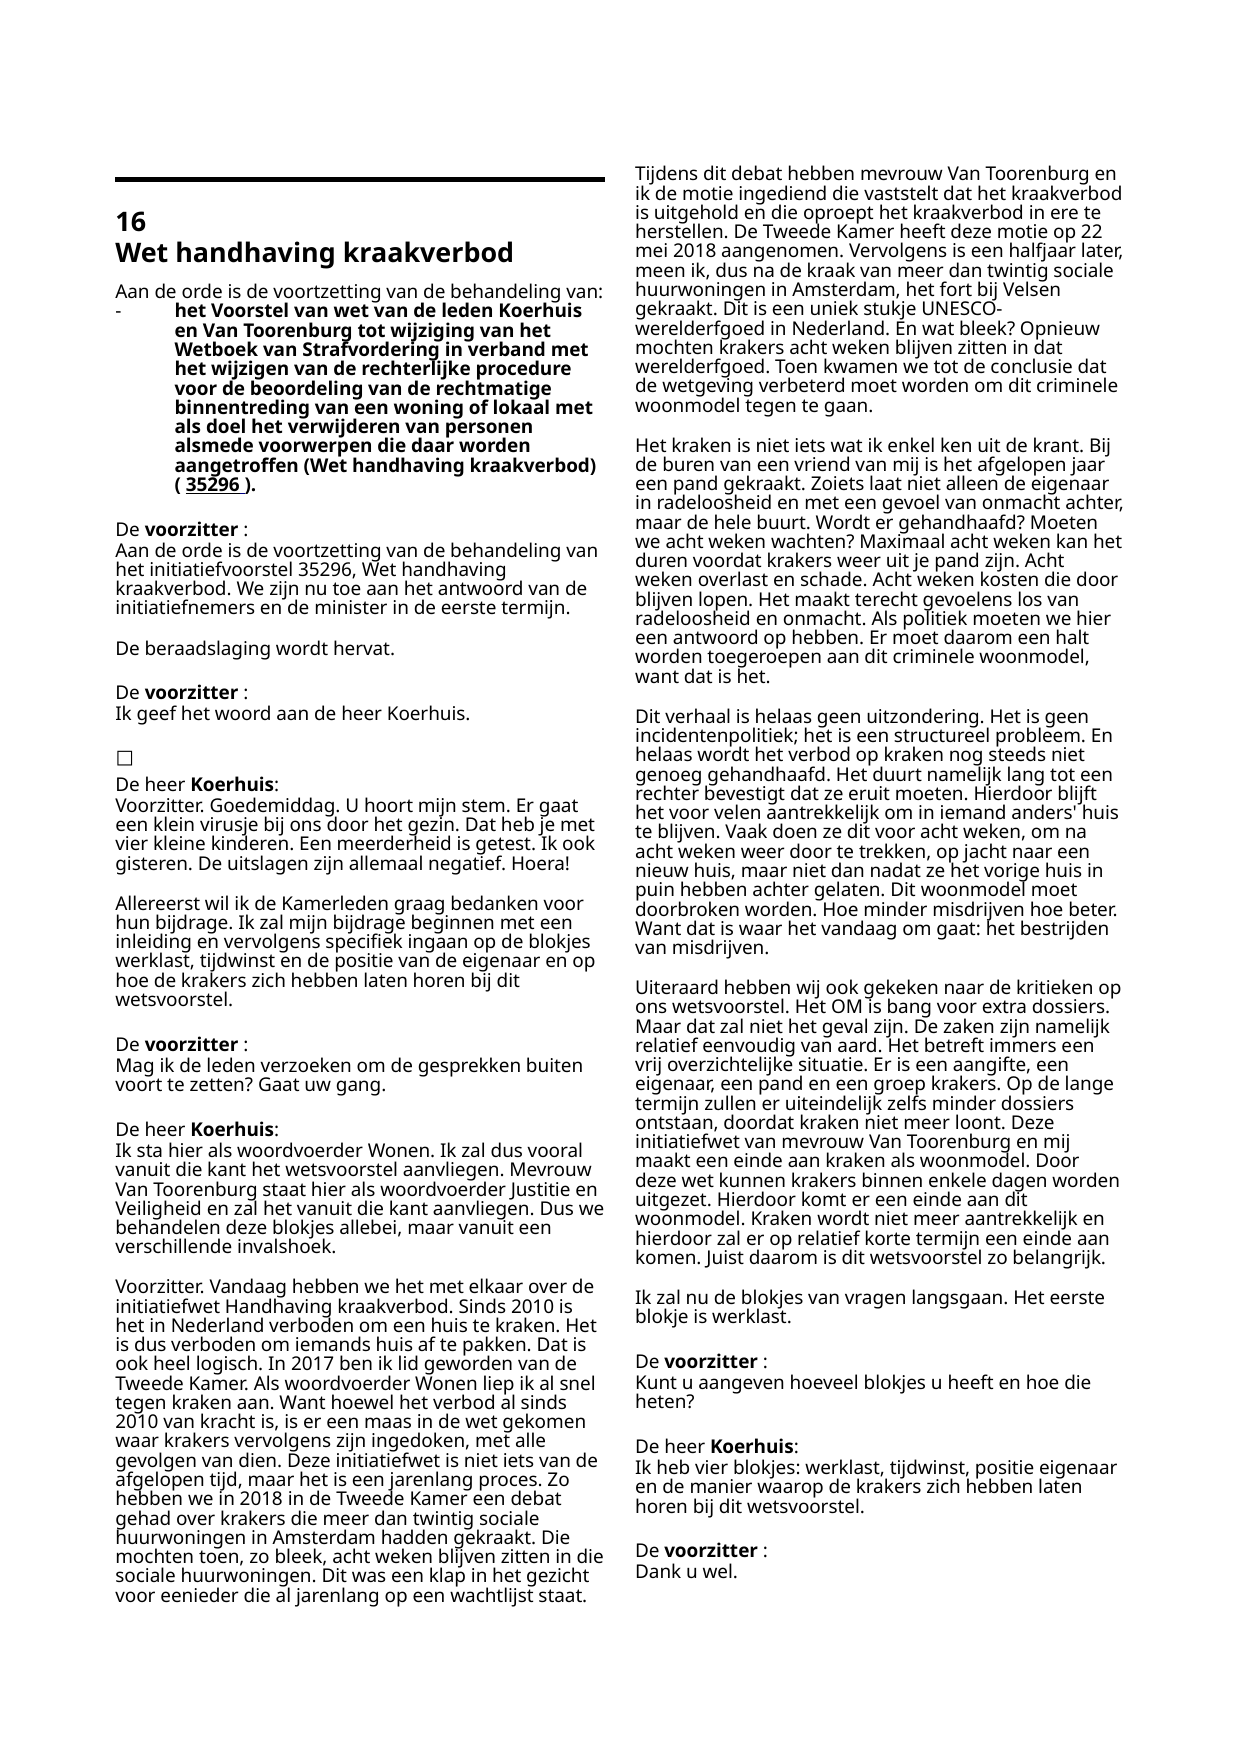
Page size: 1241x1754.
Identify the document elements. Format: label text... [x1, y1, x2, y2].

text De heer Koerhuis: [115, 771, 605, 797]
text De heer Koerhuis: [115, 1116, 605, 1142]
text Ik geef het woord aan de heer Koerhuis. [115, 705, 605, 724]
text Voorzitter. Goedemiddag. U hoort mijn stem. Er gaat een klein virusje bij ons door het gezin. Dat heb je met vier kleine kinderen. Een meerderheid is getest. Ik ook gisteren. De uitslagen zijn allemaal negatief. Hoera! [115, 797, 605, 874]
text Uiteraard hebben wij ook gekeken naar de kritieken op ons wetsvoorstel. Het OM is bang voor extra dossiers. Maar dat zal niet het geval zijn. De zaken zijn namelijk relatief eenvoudig van aard. Het betreft immers een vrij overzichtelijke situatie. Er is een aangifte, een eigenaar, een pand en een groep krakers. Op de lange termijn zullen er uiteindelijk zelfs minder dossiers ontstaan, doordat kraken niet meer loont. Deze initiatiefwet van mevrouw Van Toorenburg en mij maakt een einde aan kraken als woonmodel. Door deze wet kunnen krakers binnen enkele dagen worden uitgezet. Hierdoor komt er een einde aan dit woonmodel. Kraken wordt niet meer aantrekkelijk en hierdoor zal er op relatief korte termijn een einde aan komen. Juist daarom is dit wetsvoorstel zo belangrijk. [635, 979, 1125, 1268]
text Mag ik de leden verzoeken om de gesprekken buiten voort te zetten? Gaat uw gang. [115, 1057, 605, 1095]
text Allereerst wil ik de Kamerleden graag bedanken voor hun bijdrage. Ik zal mijn bijdrage beginnen met een inleiding en vervolgens specifiek ingaan op de blokjes werklast, tijdwinst en de positie van de eigenaar en op hoe de krakers zich hebben laten horen bij dit wetsvoorstel. [115, 895, 605, 1010]
text De voorzitter : [115, 679, 605, 705]
text Het kraken is niet iets wat ik enkel ken uit de krant. Bij de buren van een vriend van mij is het afgelopen jaar een pand gekraakt. Zoiets laat niet alleen de eigenaar in radeloosheid en met een gevoel van onmacht achter, maar de hele buurt. Wordt er gehandhaafd? Moeten we acht weken wachten? Maximaal acht weken kan het duren voordat krakers weer uit je pand zijn. Acht weken overlast en schade. Acht weken kosten die door blijven lopen. Het maakt terecht gevoelens los van radeloosheid en onmacht. Als politiek moeten we hier een antwoord op hebben. Er moet daarom een halt worden toegeroepen aan dit criminele woonmodel, want dat is het. [635, 437, 1125, 687]
text Tijdens dit debat hebben mevrouw Van Toorenburg en ik de motie ingediend die vaststelt dat het kraakverbod is uitgehold en die oproept het kraakverbod in ere te herstellen. De Tweede Kamer heeft deze motie op 22 mei 2018 aangenomen. Vervolgens is een halfjaar later, meen ik, dus na de kraak van meer dan twintig sociale huurwoningen in Amsterdam, het fort bij Velsen gekraakt. Dit is een uniek stukje UNESCO-werelderfgoed in Nederland. En wat bleek? Opnieuw mochten krakers acht weken blijven zitten in dat werelderfgoed. Toen kwamen we tot de conclusie dat de wetgeving verbeterd moet worden om dit criminele woonmodel tegen te gaan. [635, 165, 1125, 416]
text Wet handhaving kraakverbod [115, 239, 605, 283]
text ⬜ [115, 745, 605, 771]
list het Voorstel van wet van de leden Koerhuis en Van Toorenburg tot wijziging van het Wetboek van Strafvordering in verband met het wijzigen van de rechterlijke procedure voor de beoordeling van de rechtmatige binnentreding van een woning of lokaal met als doel het verwijderen van personen alsmede voorwerpen die daar worden aangetroffen (Wet handhaving kraakverbod) ( 35296 ). [115, 302, 605, 495]
text De voorzitter : [115, 1031, 605, 1057]
text De beraadslaging wordt hervat. [115, 639, 605, 659]
text Ik sta hier als woordvoerder Wonen. Ik zal dus vooral vanuit die kant het wetsvoorstel aanvliegen. Mevrouw Van Toorenburg staat hier als woordvoerder Justitie en Veiligheid en zal het vanuit die kant aanvliegen. Dus we behandelen deze blokjes allebei, maar vanuit een verschillende invalshoek. [115, 1142, 605, 1258]
text De voorzitter : [115, 516, 605, 542]
text De voorzitter : [635, 1348, 1125, 1374]
text De heer Koerhuis: [635, 1433, 1125, 1459]
text Ik heb vier blokjes: werklast, tijdwinst, positie eigenaar en de manier waarop de krakers zich hebben laten horen bij dit wetsvoorstel. [635, 1459, 1125, 1517]
text 16 [115, 203, 605, 239]
text Aan de orde is de voortzetting van de behandeling van: [115, 283, 605, 302]
text Aan de orde is de voortzetting van de behandeling van het initiatiefvoorstel 35296, Wet handhaving kraakverbod. We zijn nu toe aan het antwoord van de initiatiefnemers en de minister in de eerste termijn. [115, 542, 605, 619]
text Dank u wel. [635, 1563, 1125, 1583]
text De voorzitter : [635, 1538, 1125, 1563]
text Ik zal nu de blokjes van vragen langsgaan. Het eerste blokje is werklast. [635, 1289, 1125, 1327]
text Voorzitter. Vandaag hebben we het met elkaar over de initiatiefwet Handhaving kraakverbod. Sinds 2010 is het in Nederland verboden om een huis te kraken. Het is dus verboden om iemands huis af te pakken. Dat is ook heel logisch. In 2017 ben ik lid geworden van de Tweede Kamer. Als woordvoerder Wonen liep ik al snel tegen kraken aan. Want hoewel het verbod al sinds 2010 van kracht is, is er een maas in de wet gekomen waar krakers vervolgens zijn ingedoken, met alle gevolgen van dien. Deze initiatiefwet is niet iets van de afgelopen tijd, maar het is een jarenlang proces. Zo hebben we in 2018 in de Tweede Kamer een debat gehad over krakers die meer dan twintig sociale huurwoningen in Amsterdam hadden gekraakt. Die mochten toen, zo bleek, acht weken blijven zitten in die sociale huurwoningen. Dit was een klap in het gezicht voor eenieder die al jarenlang op een wachtlijst staat. [115, 1278, 605, 1606]
text Kunt u aangeven hoeveel blokjes u heeft en hoe die heten? [635, 1374, 1125, 1412]
text Dit verhaal is helaas geen uitzondering. Het is geen incidentenpolitiek; het is een structureel probleem. En helaas wordt het verbod op kraken nog steeds niet genoeg gehandhaafd. Het duurt namelijk lang tot een rechter bevestigt dat ze eruit moeten. Hierdoor blijft het voor velen aantrekkelijk om in iemand anders' huis te blijven. Vaak doen ze dit voor acht weken, om na acht weken weer door te trekken, op jacht naar een nieuw huis, maar niet dan nadat ze het vorige huis in puin hebben achter gelaten. Dit woonmodel moet doorbroken worden. Hoe minder misdrijven hoe beter. Want dat is waar het vandaag om gaat: het bestrijden van misdrijven. [635, 708, 1125, 958]
